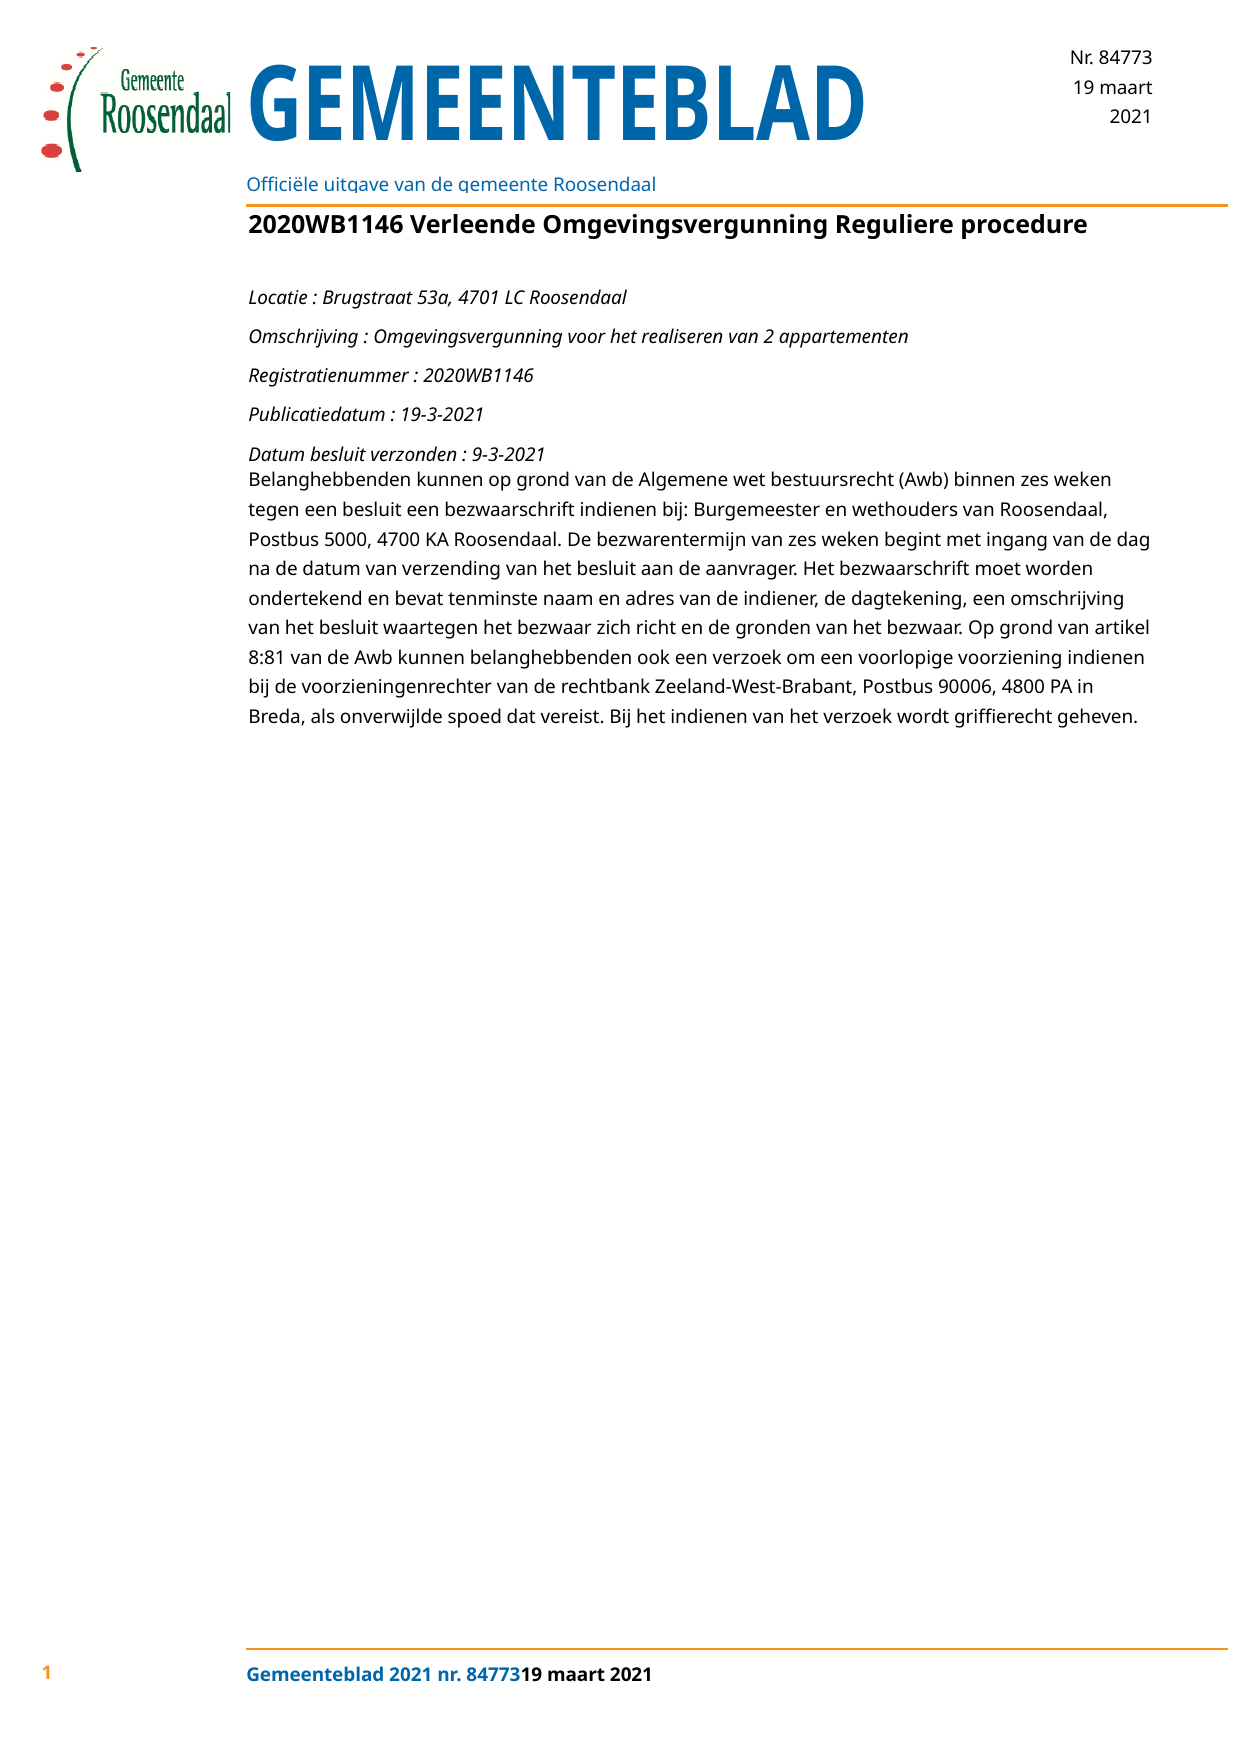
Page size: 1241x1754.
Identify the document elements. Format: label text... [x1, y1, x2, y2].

text Registratienummer : 2020WB1146 [248, 362, 1152, 388]
text 2020WB1146 Verleende Omgevingsvergunning Reguliere procedure [248, 207, 1152, 241]
picture [41, 47, 231, 172]
text Publicatiedatum : 19-3-2021 [248, 402, 1152, 427]
text Locatie : Brugstraat 53a, 4701 LC Roosendaal [248, 284, 1152, 309]
text Datum besluit verzonden : 9-3-2021 [248, 441, 1152, 467]
text Omschrijving : Omgevingsvergunning voor het realiseren van 2 appartementen [248, 323, 1152, 349]
text Belanghebbenden kunnen op grond van de Algemene wet bestuursrecht (Awb) binnen zes weken tegen een besluit een bezwaarschrift indienen bij: Burgemeester en wethouders van Roosendaal, Postbus 5000, 4700 KA Roosendaal. De bezwarentermijn van zes weken begint met ingang van de dag na de datum van verzending van het besluit aan de aanvrager. Het bezwaarschrift moet worden ondertekend en bevat tenminste naam en adres van de indiener, de dagtekening, een omschrijving van het besluit waartegen het bezwaar zich richt en de gronden van het bezwaar. Op grond van artikel 8:81 van de Awb kunnen belanghebbenden ook een verzoek om een voorlopige voorziening indienen bij de voorzieningenrechter van de rechtbank Zeeland-West-Brabant, Postbus 90006, 4800 PA in Breda, als onverwijlde spoed dat vereist. Bij het indienen van het verzoek wordt griffierecht geheven. [248, 467, 1152, 729]
